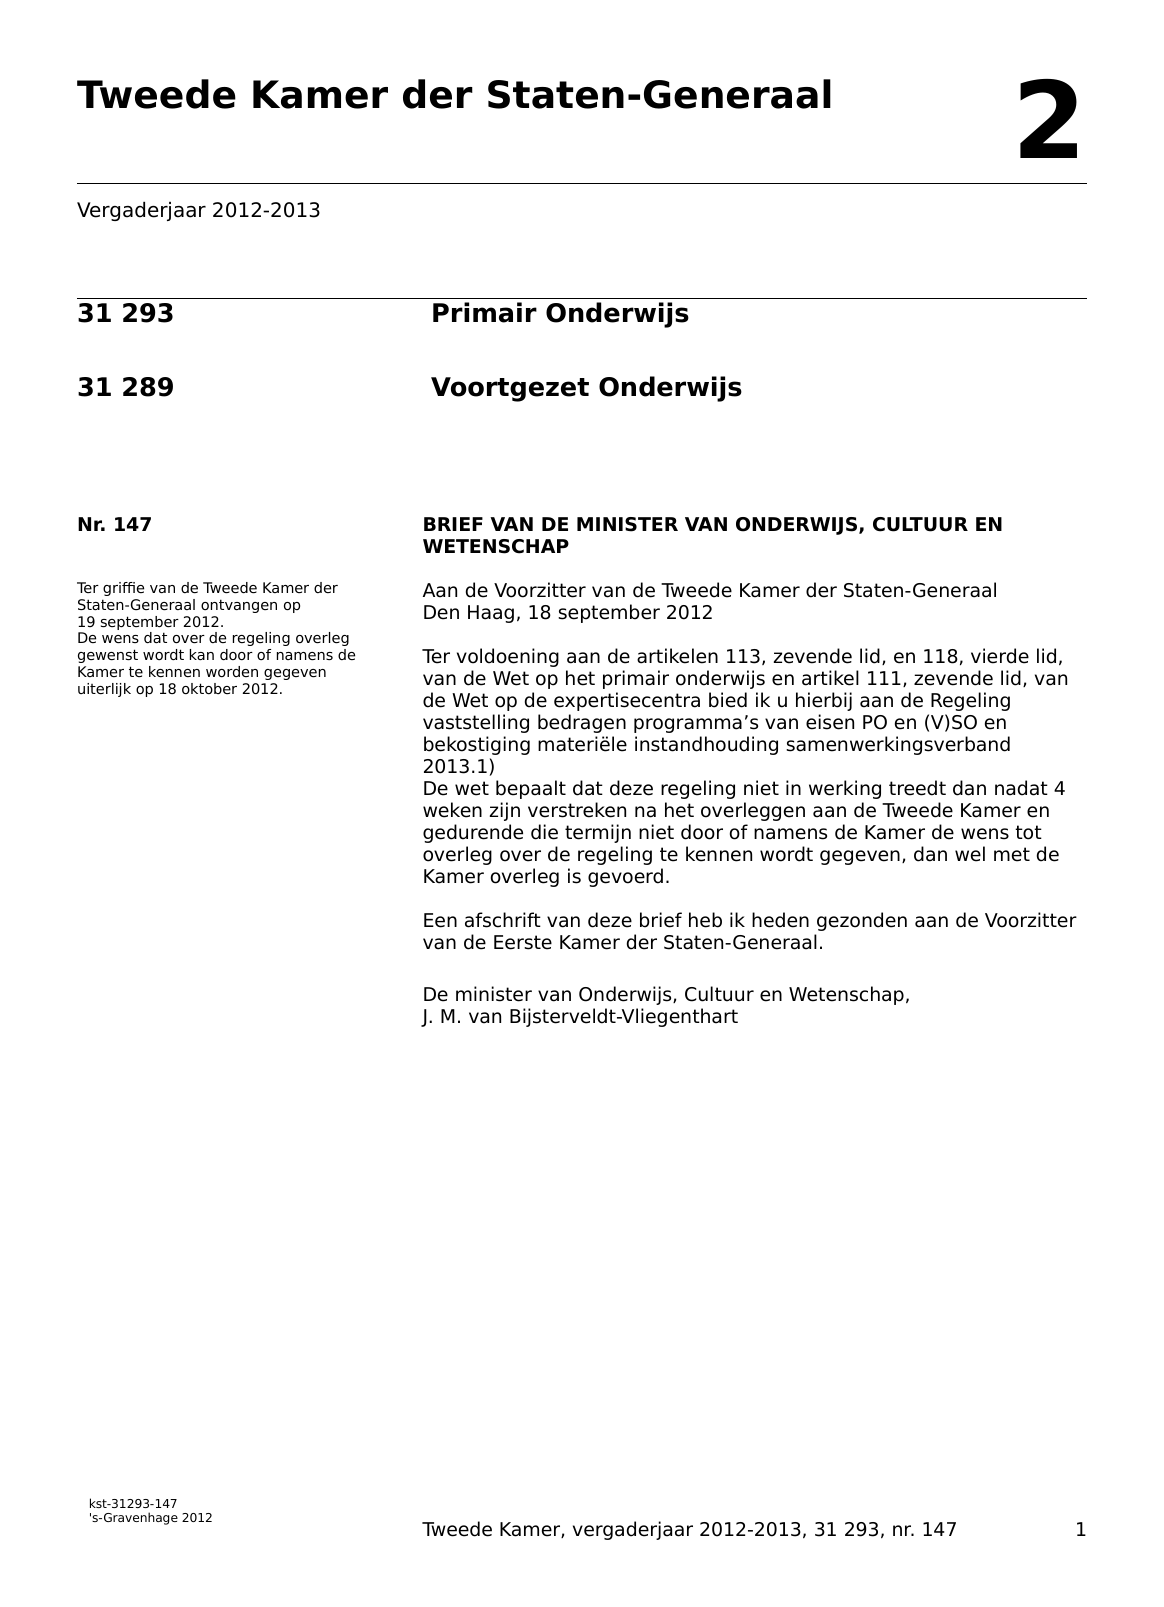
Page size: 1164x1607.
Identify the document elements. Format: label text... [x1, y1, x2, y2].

subtitle 31 289 Voortgezet Onderwijs [77, 373, 1087, 403]
text 19 september 2012. [77, 614, 399, 631]
text Staten-Generaal ontvangen op [77, 597, 399, 614]
text Kamer te kennen worden gegeven [77, 664, 399, 681]
text Aan de Voorzitter van de Tweede Kamer der Staten-Generaal [422, 580, 1087, 602]
text uiterlijk op 18 oktober 2012. [77, 681, 399, 698]
text Ter griffie van de Tweede Kamer der [77, 580, 399, 597]
table_header Tweede Kamer der Staten-Generaal [77, 59, 886, 183]
subtitle 31 293 Primair Onderwijs [77, 299, 1087, 329]
text Den Haag, 18 september 2012 [422, 602, 1087, 624]
text 's-Gravenhage 2012 [88, 1511, 323, 1525]
text kst-31293-147 [88, 1497, 323, 1511]
table_header 2 [886, 59, 1087, 183]
table_cell Vergaderjaar 2012-2013 [77, 184, 1087, 298]
text De wens dat over de regeling overleg [77, 631, 399, 647]
text Een afschrift van deze brief heb ik heden gezonden aan de Voorzitter van de Eerste Kamer der Staten-Generaal. [422, 910, 1087, 954]
text De minister van Onderwijs, Cultuur en Wetenschap, J. M. van Bijsterveldt-Vliegenthart [422, 984, 1087, 1028]
subtitle Nr. 147 BRIEF VAN DE MINISTER VAN ONDERWIJS, CULTUUR EN WETENSCHAP [77, 514, 1087, 558]
text Ter voldoening aan de artikelen 113, zevende lid, en 118, vierde lid, van de Wet op het primair onderwijs en artikel 111, zevende lid, van de Wet op de expertisecentra bied ik u hierbij aan de Regeling vaststelling bedragen programma’s van eisen PO en (V)SO en bekostiging materiële instandhouding samenwerkingsverband 2013.1) [422, 646, 1087, 778]
text De wet bepaalt dat deze regeling niet in werking treedt dan nadat 4 weken zijn verstreken na het overleggen aan de Tweede Kamer en gedurende die termijn niet door of namens de Kamer de wens tot overleg over de regeling te kennen wordt gegeven, dan wel met de Kamer overleg is gevoerd. [422, 778, 1087, 888]
text gewenst wordt kan door of namens de [77, 647, 399, 664]
